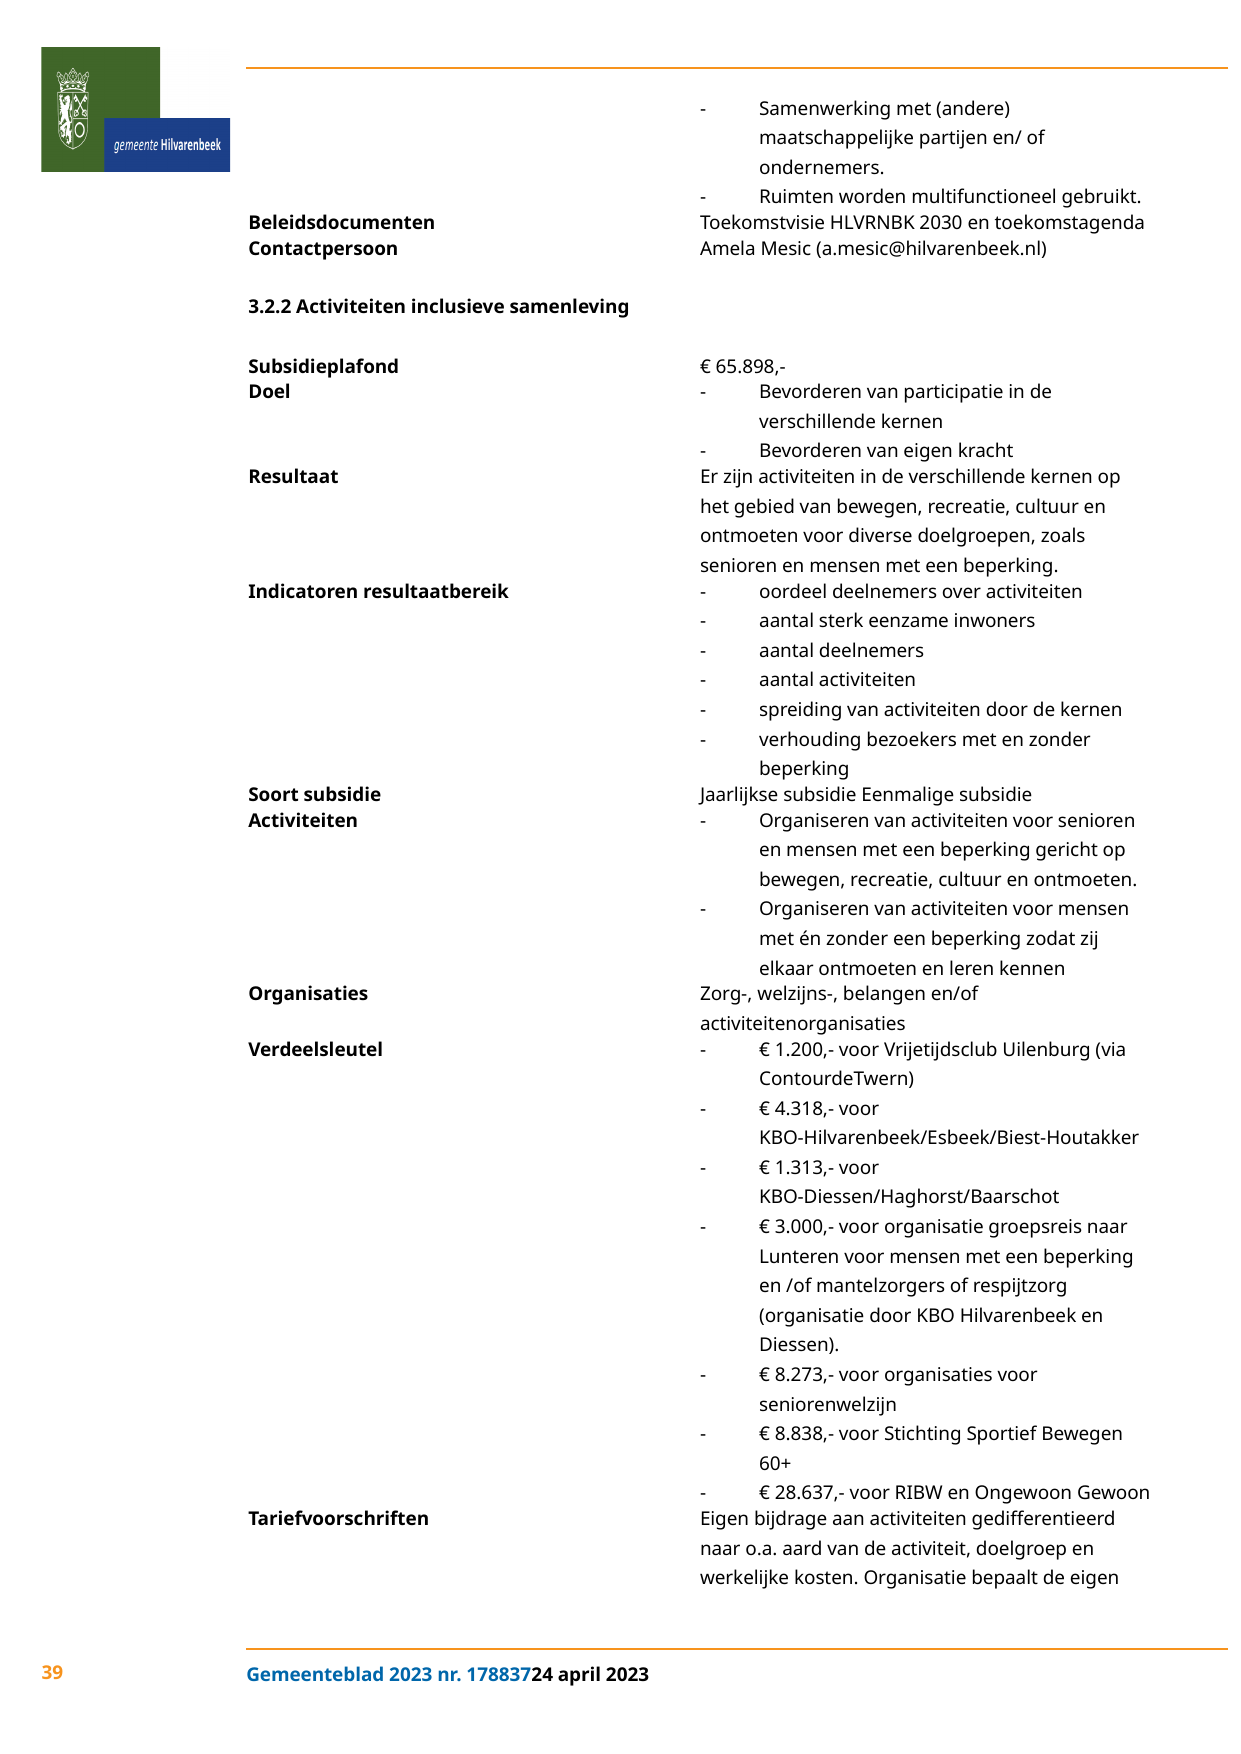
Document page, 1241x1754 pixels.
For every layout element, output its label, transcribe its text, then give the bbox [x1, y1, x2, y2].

table_cell € 1.200,- voor Vrijetijdsclub Uilenburg (via ContourdeTwern) € 4.318,- voor KBO-Hilvarenbeek/Esbeek/Biest-Houtakker € 1.313,- voor KBO-Diessen/Haghorst/Baarschot € 3.000,- voor organisatie groepsreis naar Lunteren voor mensen met een beperking en /of mantelzorgers of respijtzorg (organisatie door KBO Hilvarenbeek en Diessen). € 8.273,- voor organisaties voor seniorenwelzijn € 8.838,- voor Stichting Sportief Bewegen 60+ € 28.637,- voor RIBW en Ongewoon Gewoon [700, 1036, 1152, 1505]
table_cell oordeel deelnemers over activiteiten aantal sterk eenzame inwoners aantal deelnemers aantal activiteiten spreiding van activiteiten door de kernen verhouding bezoekers met en zonder beperking [700, 578, 1152, 781]
table_cell Beleidsdocumenten [248, 209, 700, 235]
table_cell Tariefvoorschriften [248, 1505, 700, 1590]
table_cell Soort subsidie [248, 781, 700, 807]
table_cell [248, 95, 700, 209]
table_cell Verdeelsleutel [248, 1036, 700, 1505]
table_cell Jaarlijkse subsidie Eenmalige subsidie [700, 781, 1152, 807]
table_cell Toekomstvisie HLVRNBK 2030 en toekomstagenda [700, 209, 1152, 235]
table_cell Activiteiten [248, 807, 700, 981]
table_cell Doel [248, 379, 700, 463]
table_cell Samenwerking met (andere) maatschappelijke partijen en/ of ondernemers. Ruimten worden multifunctioneel gebruikt. [700, 95, 1152, 209]
table_cell Resultaat [248, 464, 700, 578]
table_cell Indicatoren resultaatbereik [248, 578, 700, 781]
table_cell Zorg-, welzijns-, belangen en/of activiteitenorganisaties [700, 981, 1152, 1036]
picture [41, 47, 231, 172]
table_cell Organiseren van activiteiten voor senioren en mensen met een beperking gericht op bewegen, recreatie, cultuur en ontmoeten. Organiseren van activiteiten voor mensen met én zonder een beperking zodat zij elkaar ontmoeten en leren kennen [700, 807, 1152, 981]
table_cell Bevorderen van participatie in de verschillende kernen Bevorderen van eigen kracht [700, 379, 1152, 463]
table_cell Er zijn activiteiten in de verschillende kernen op het gebied van bewegen, recreatie, cultuur en ontmoeten voor diverse doelgroepen, zoals senioren en mensen met een beperking. [700, 464, 1152, 578]
table_header € 65.898,- [700, 353, 1152, 378]
table_cell Eigen bijdrage aan activiteiten gedifferentieerd naar o.a. aard van de activiteit, doelgroep en werkelijke kosten. Organisatie bepaalt de eigen [700, 1505, 1152, 1590]
table_cell Amela Mesic (a.mesic@hilvarenbeek.nl) [700, 235, 1152, 261]
table_cell Contactpersoon [248, 235, 700, 261]
text 3.2.2 Activiteiten inclusieve samenleving [248, 293, 1152, 319]
table_header Subsidieplafond [248, 353, 700, 378]
table_cell Organisaties [248, 981, 700, 1036]
